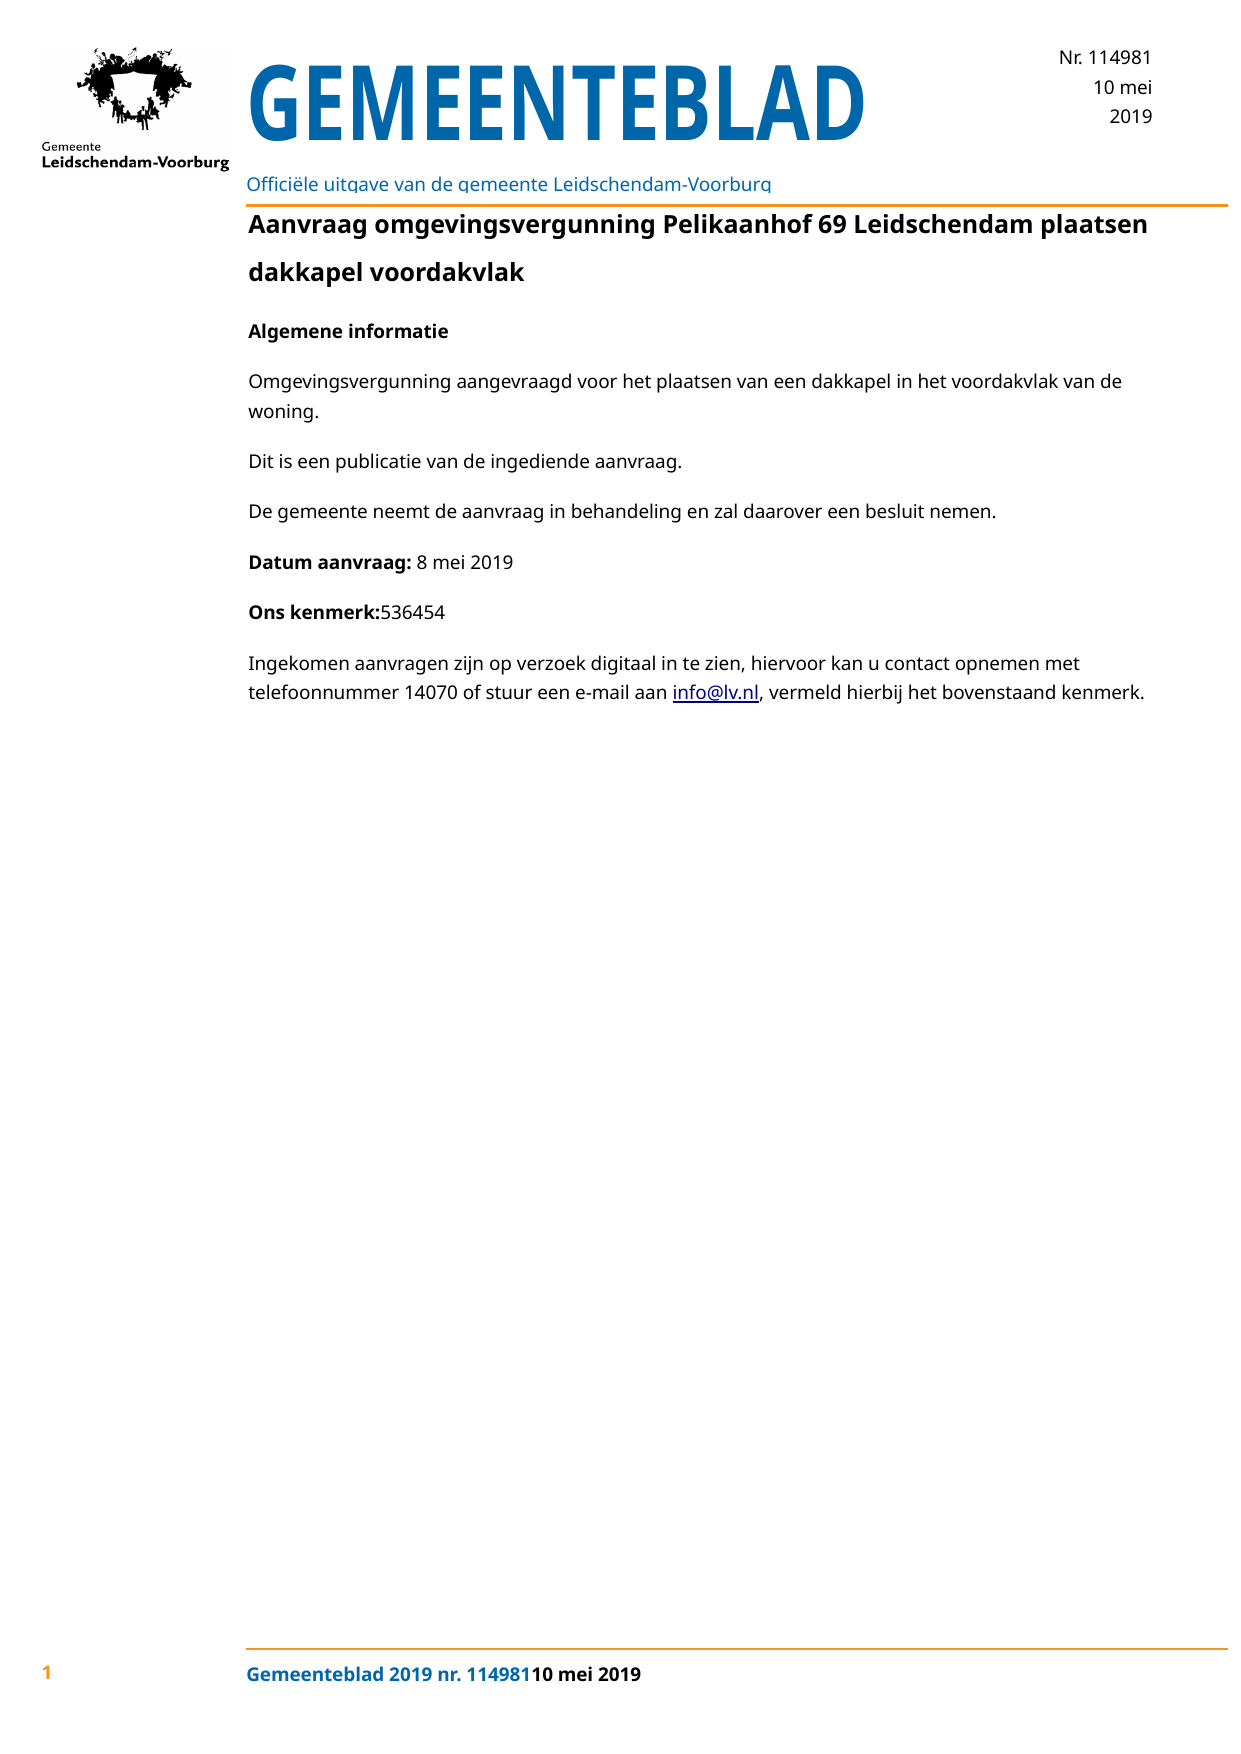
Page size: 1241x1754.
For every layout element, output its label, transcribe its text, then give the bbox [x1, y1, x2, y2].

text Ons kenmerk:536454 [248, 599, 1152, 625]
text Ingekomen aanvragen zijn op verzoek digitaal in te zien, hiervoor kan u contact opnemen met telefoonnummer 14070 of stuur een e-mail aan info@lv.nl, vermeld hierbij het bovenstaand kenmerk. [248, 650, 1152, 705]
text Dit is een publicatie van de ingediende aanvraag. [248, 448, 1152, 474]
text Aanvraag omgevingsvergunning Pelikaanhof 69 Leidschendam plaatsen dakkapel voordakvlak [248, 207, 1152, 288]
text Datum aanvraag: 8 mei 2019 [248, 549, 1152, 575]
text Algemene informatie [248, 318, 1152, 344]
picture [41, 47, 231, 172]
text De gemeente neemt de aanvraag in behandeling en zal daarover een besluit nemen. [248, 499, 1152, 524]
text Omgevingsvergunning aangevraagd voor het plaatsen van een dakkapel in het voordakvlak van de woning. [248, 368, 1152, 424]
